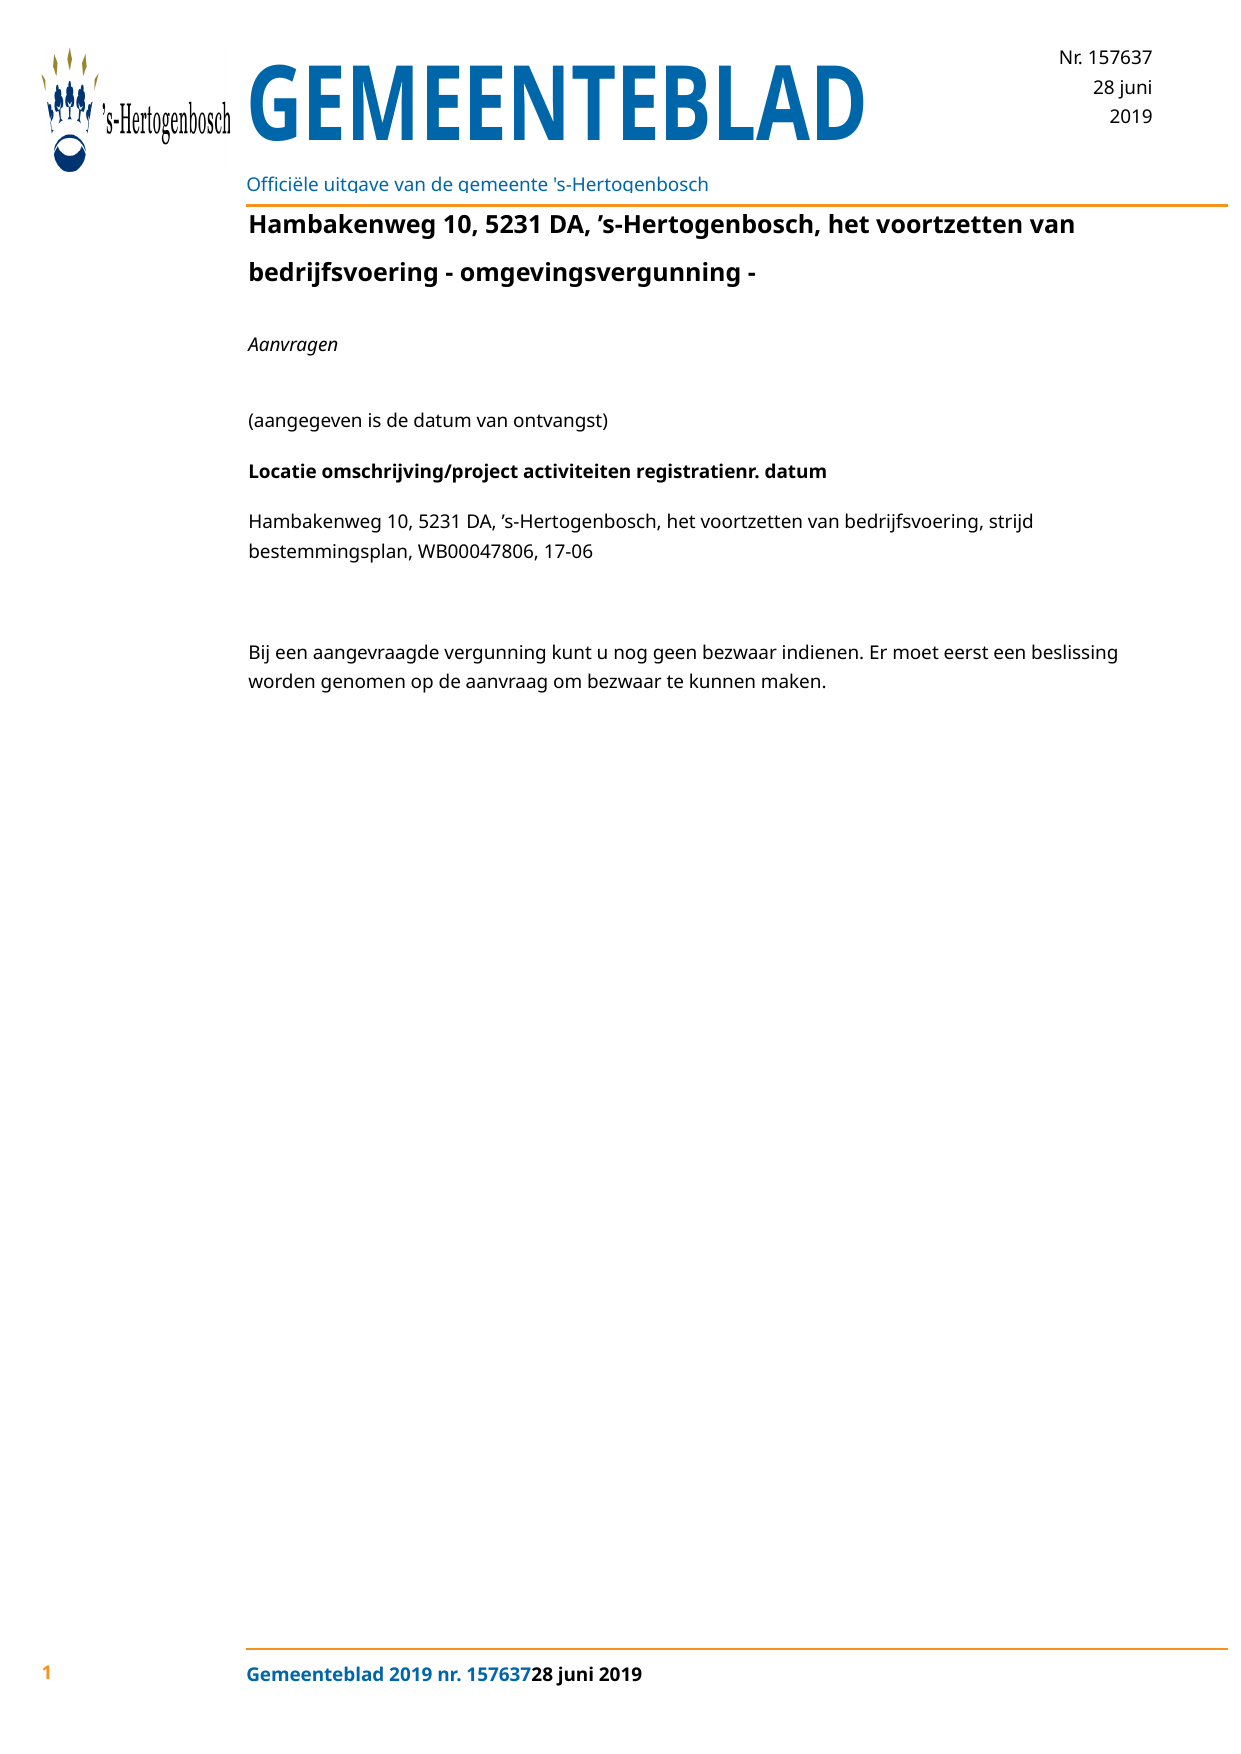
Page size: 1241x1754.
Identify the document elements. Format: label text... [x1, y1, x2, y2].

text (aangegeven is de datum van ontvangst) [248, 408, 1152, 433]
picture [41, 47, 231, 172]
text Bij een aangevraagde vergunning kunt u nog geen bezwaar indienen. Er moet eerst een beslissing worden genomen op de aanvraag om bezwaar te kunnen maken. [248, 639, 1152, 694]
text Aanvragen [248, 331, 1152, 357]
text Locatie omschrijving/project activiteiten registratienr. datum [248, 458, 1152, 484]
text Hambakenweg 10, 5231 DA, ’s-Hertogenbosch, het voortzetten van bedrijfsvoering, strijd bestemmingsplan, WB00047806, 17-06 [248, 508, 1152, 564]
text Hambakenweg 10, 5231 DA, ’s-Hertogenbosch, het voortzetten van bedrijfsvoering - omgevingsvergunning - [248, 207, 1152, 288]
